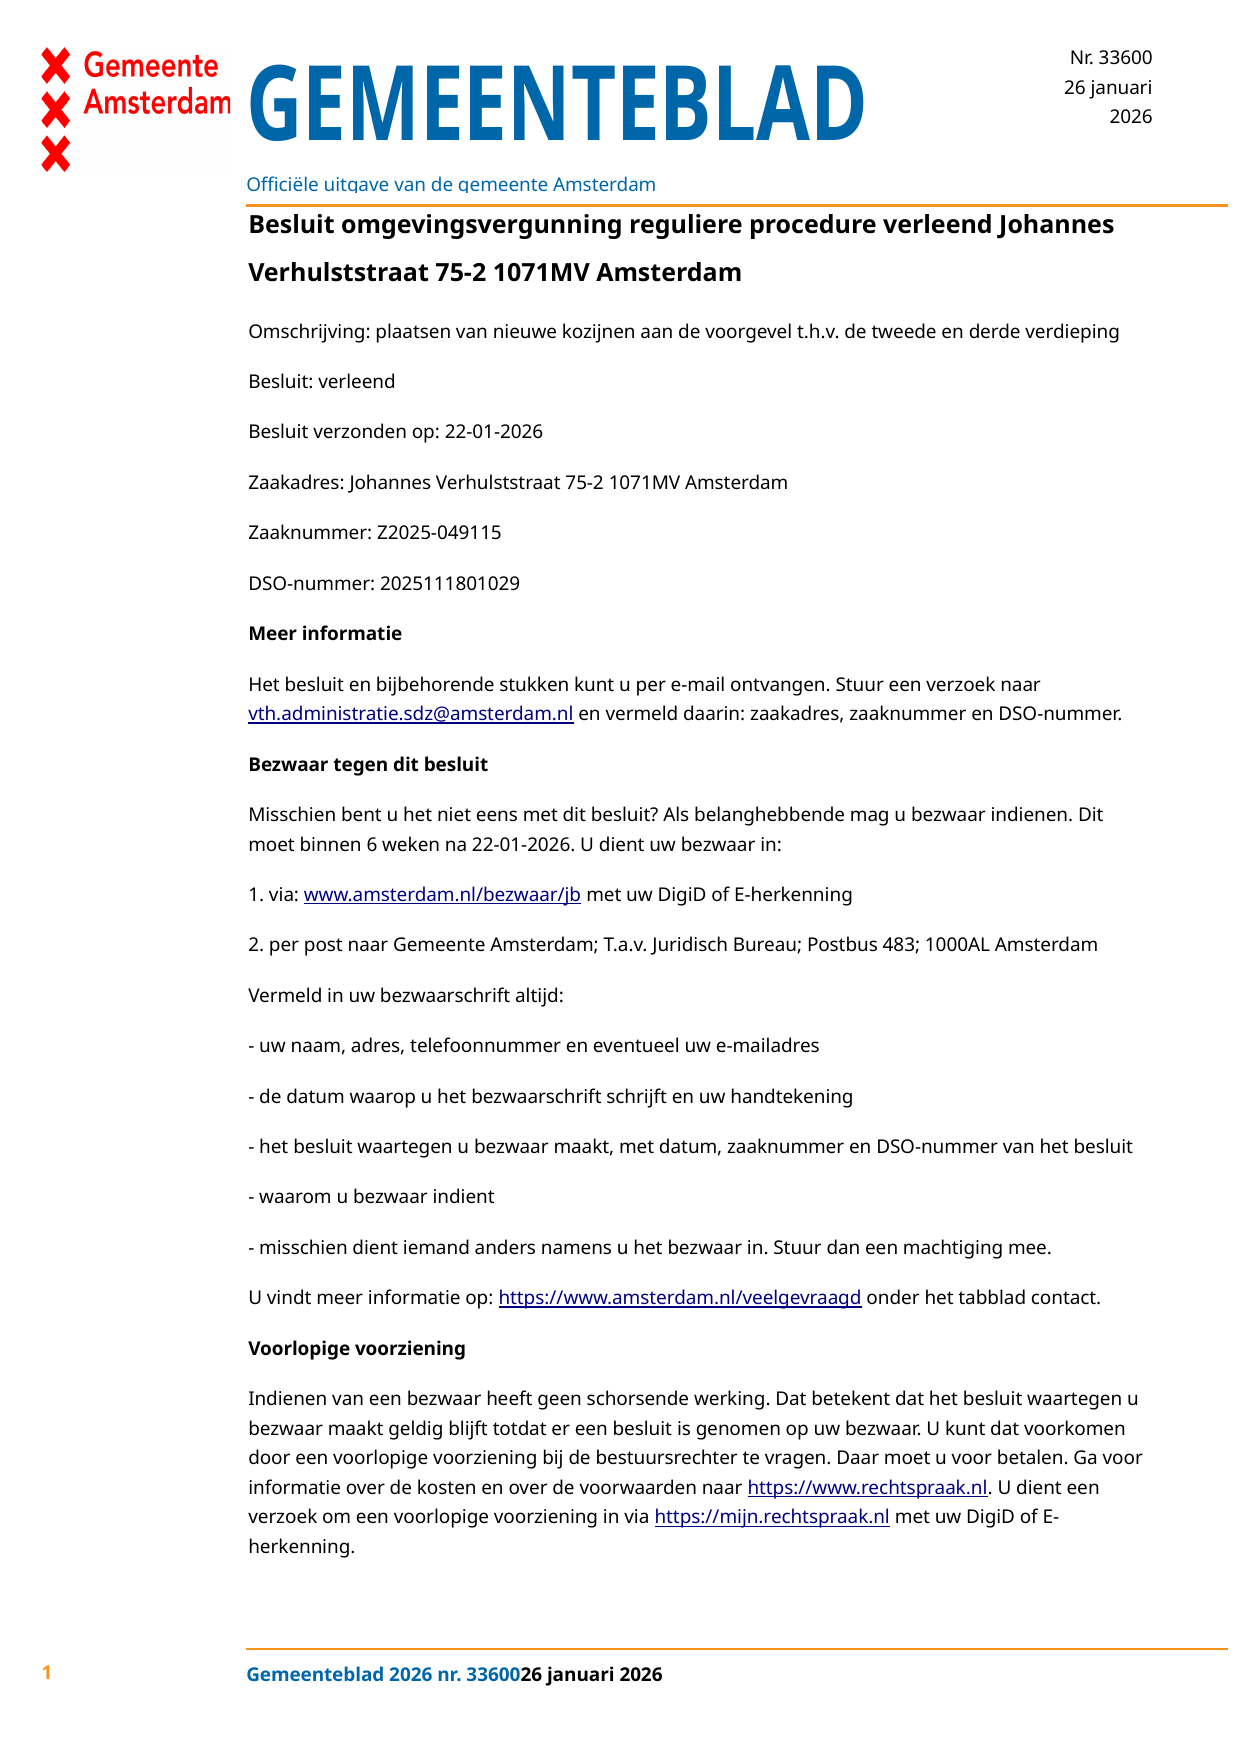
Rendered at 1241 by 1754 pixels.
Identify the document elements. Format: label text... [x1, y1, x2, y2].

text - misschien dient iemand anders namens u het bezwaar in. Stuur dan een machtiging mee. [248, 1234, 1152, 1260]
text Misschien bent u het niet eens met dit besluit? Als belanghebbende mag u bezwaar indienen. Dit moet binnen 6 weken na 22-01-2026. U dient uw bezwaar in: [248, 801, 1152, 857]
text 1. via: www.amsterdam.nl/bezwaar/jb met uw DigiD of E-herkenning [248, 881, 1152, 907]
text - uw naam, adres, telefoonnummer en eventueel uw e-mailadres [248, 1032, 1152, 1058]
text - de datum waarop u het bezwaarschrift schrijft en uw handtekening [248, 1083, 1152, 1109]
text Bezwaar tegen dit besluit [248, 751, 1152, 777]
text Zaakadres: Johannes Verhulststraat 75-2 1071MV Amsterdam [248, 469, 1152, 495]
text Vermeld in uw bezwaarschrift altijd: [248, 982, 1152, 1008]
text Zaaknummer: Z2025-049115 [248, 519, 1152, 545]
text Besluit omgevingsvergunning reguliere procedure verleend Johannes Verhulststraat 75-2 1071MV Amsterdam [248, 207, 1152, 288]
picture [41, 47, 231, 172]
text - het besluit waartegen u bezwaar maakt, met datum, zaaknummer en DSO-nummer van het besluit [248, 1133, 1152, 1159]
text Meer informatie [248, 620, 1152, 646]
text Besluit verzonden op: 22-01-2026 [248, 419, 1152, 444]
text 2. per post naar Gemeente Amsterdam; T.a.v. Juridisch Bureau; Postbus 483; 1000AL Amsterdam [248, 932, 1152, 957]
text Indienen van een bezwaar heeft geen schorsende werking. Dat betekent dat het besluit waartegen u bezwaar maakt geldig blijft totdat er een besluit is genomen op uw bezwaar. U kunt dat voorkomen door een voorlopige voorziening bij de bestuursrechter te vragen. Daar moet u voor betalen. Ga voor informatie over de kosten en over de voorwaarden naar https://www.rechtspraak.nl. U dient een verzoek om een voorlopige voorziening in via https://mijn.rechtspraak.nl met uw DigiD of E-herkenning. [248, 1385, 1152, 1559]
text U vindt meer informatie op: https://www.amsterdam.nl/veelgevraagd onder het tabblad contact. [248, 1284, 1152, 1310]
text Besluit: verleend [248, 368, 1152, 394]
text - waarom u bezwaar indient [248, 1184, 1152, 1209]
text Het besluit en bijbehorende stukken kunt u per e-mail ontvangen. Stuur een verzoek naar vth.administratie.sdz@amsterdam.nl en vermeld daarin: zaakadres, zaaknummer en DSO-nummer. [248, 671, 1152, 726]
text Omschrijving: plaatsen van nieuwe kozijnen aan de voorgevel t.h.v. de tweede en derde verdieping [248, 318, 1152, 344]
text Voorlopige voorziening [248, 1335, 1152, 1361]
text DSO-nummer: 2025111801029 [248, 570, 1152, 596]
